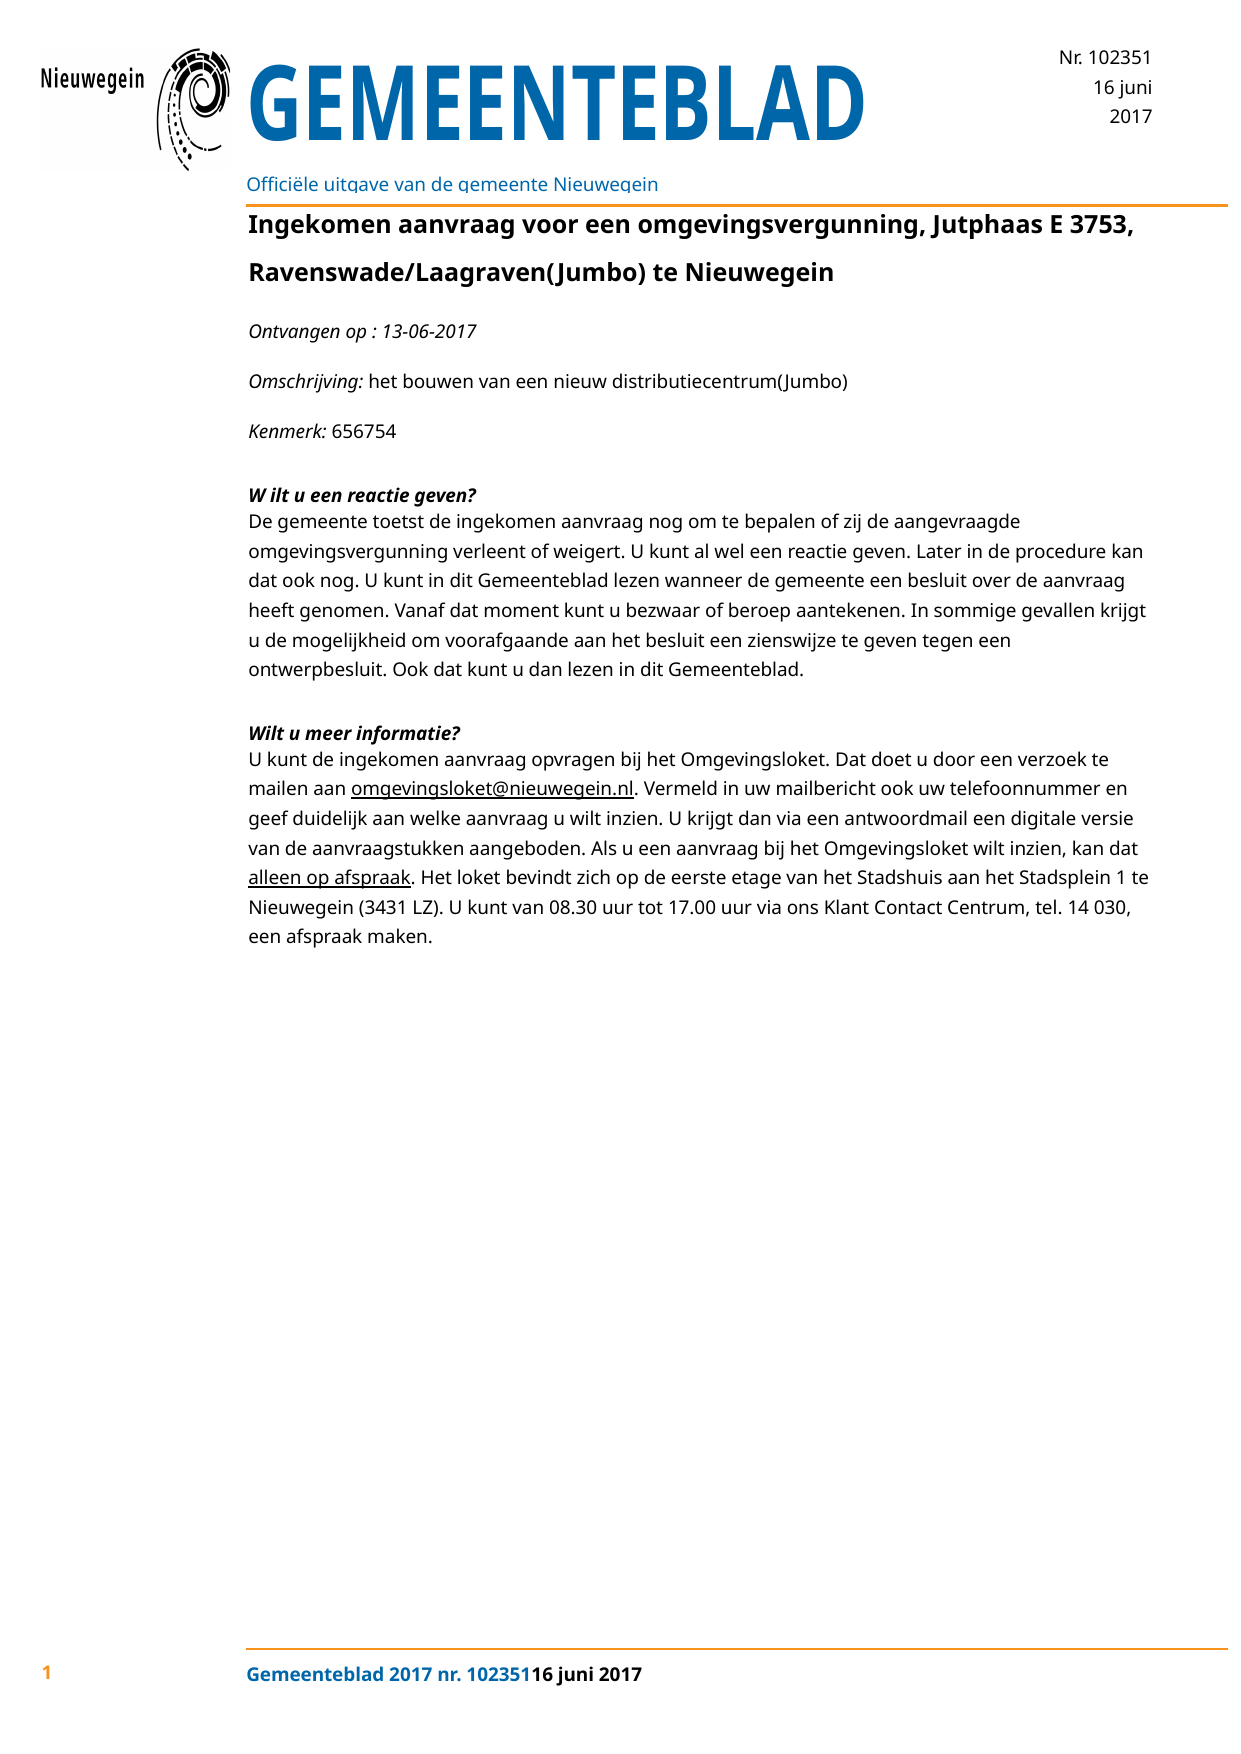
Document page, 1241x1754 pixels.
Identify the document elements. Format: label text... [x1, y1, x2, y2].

picture [41, 47, 231, 172]
text Kenmerk: 656754 [248, 419, 1152, 444]
text De gemeente toetst de ingekomen aanvraag nog om te bepalen of zij de aangevraagde omgevingsvergunning verleent of weigert. U kunt al wel een reactie geven. Later in de procedure kan dat ook nog. U kunt in dit Gemeenteblad lezen wanneer de gemeente een besluit over de aanvraag heeft genomen. Vanaf dat moment kunt u bezwaar of beroep aantekenen. In sommige gevallen krijgt u de mogelijkheid om voorafgaande aan het besluit een zienswijze te geven tegen een ontwerpbesluit. Ook dat kunt u dan lezen in dit Gemeenteblad. [248, 508, 1152, 682]
text W ilt u een reactie geven? [248, 483, 1152, 508]
text Omschrijving: het bouwen van een nieuw distributiecentrum(Jumbo) [248, 368, 1152, 394]
text Wilt u meer informatie? [248, 720, 1152, 746]
text Ontvangen op : 13-06-2017 [248, 318, 1152, 344]
text U kunt de ingekomen aanvraag opvragen bij het Omgevingsloket. Dat doet u door een verzoek te mailen aan omgevingsloket@nieuwegein.nl. Vermeld in uw mailbericht ook uw telefoonnummer en geef duidelijk aan welke aanvraag u wilt inzien. U krijgt dan via een antwoordmail een digitale versie van de aanvraagstukken aangeboden. Als u een aanvraag bij het Omgevingsloket wilt inzien, kan dat alleen op afspraak. Het loket bevindt zich op de eerste etage van het Stadshuis aan het Stadsplein 1 te Nieuwegein (3431 LZ). U kunt van 08.30 uur tot 17.00 uur via ons Klant Contact Centrum, tel. 14 030, een afspraak maken. [248, 746, 1152, 949]
text Ingekomen aanvraag voor een omgevingsvergunning, Jutphaas E 3753, Ravenswade/Laagraven(Jumbo) te Nieuwegein [248, 207, 1152, 288]
